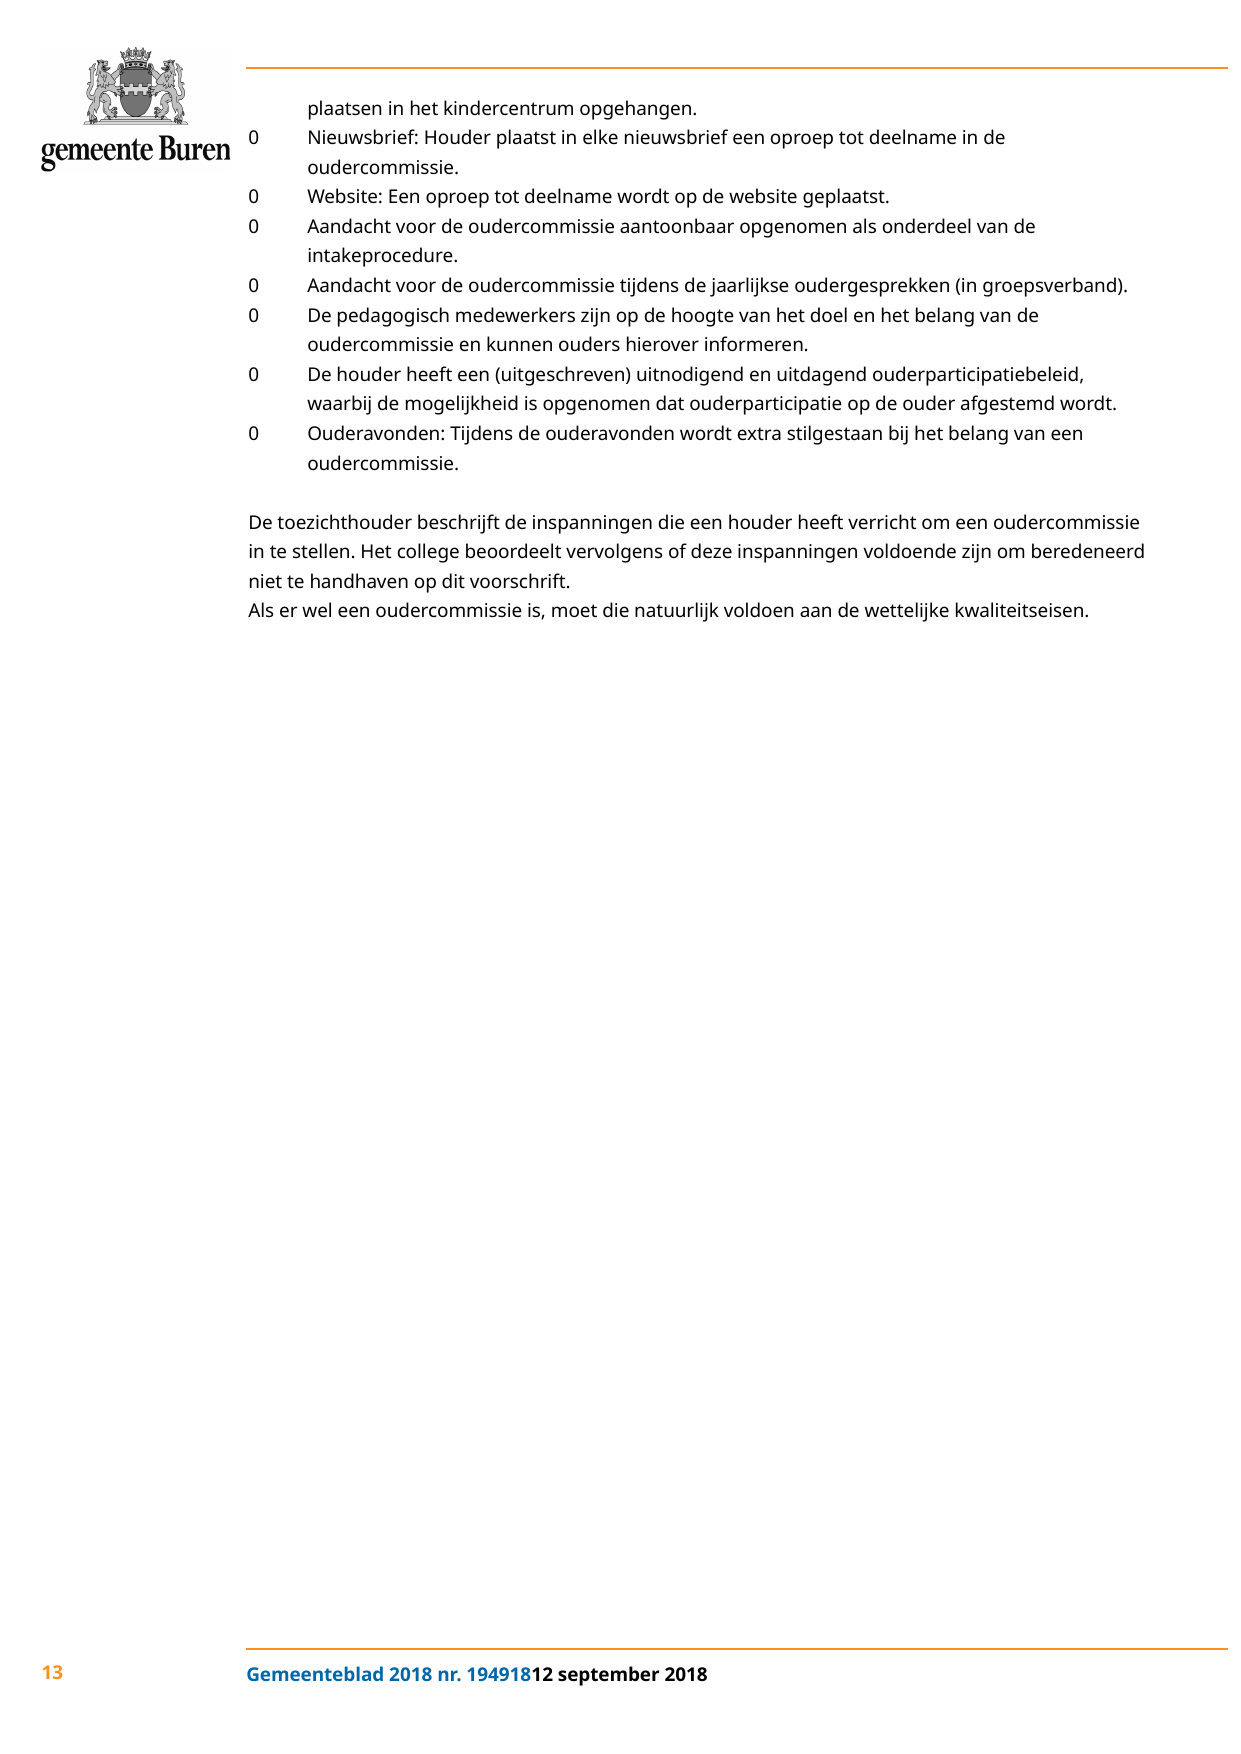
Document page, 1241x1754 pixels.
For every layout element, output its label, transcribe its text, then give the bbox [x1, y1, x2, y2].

list De houder heeft een (uitgeschreven) uitnodigend en uitdagend ouderparticipatiebeleid, waarbij de mogelijkheid is opgenomen dat ouderparticipatie op de ouder afgestemd wordt. [248, 361, 1152, 416]
picture [41, 47, 231, 172]
list Nieuwsbrief: Houder plaatst in elke nieuwsbrief een oproep tot deelname in de oudercommissie. [248, 124, 1152, 180]
text Als er wel een oudercommissie is, moet die natuurlijk voldoen aan de wettelijke kwaliteitseisen. [248, 598, 1152, 623]
list Aandacht voor de oudercommissie aantoonbaar opgenomen als onderdeel van de intakeprocedure. [248, 213, 1152, 268]
list De pedagogisch medewerkers zijn op de hoogte van het doel en het belang van de oudercommissie en kunnen ouders hierover informeren. [248, 302, 1152, 357]
list Website: Een oproep tot deelname wordt op de website geplaatst. [248, 183, 1152, 209]
list Aandacht voor de oudercommissie tijdens de jaarlijkse oudergesprekken (in groepsverband). [248, 272, 1152, 298]
list Ouderavonden: Tijdens de ouderavonden wordt extra stilgestaan bij het belang van een oudercommissie. [248, 420, 1152, 476]
list plaatsen in het kindercentrum opgehangen. [248, 95, 1152, 121]
text De toezichthouder beschrijft de inspanningen die een houder heeft verricht om een oudercommissie in te stellen. Het college beoordeelt vervolgens of deze inspanningen voldoende zijn om beredeneerd niet te handhaven op dit voorschrift. [248, 509, 1152, 594]
